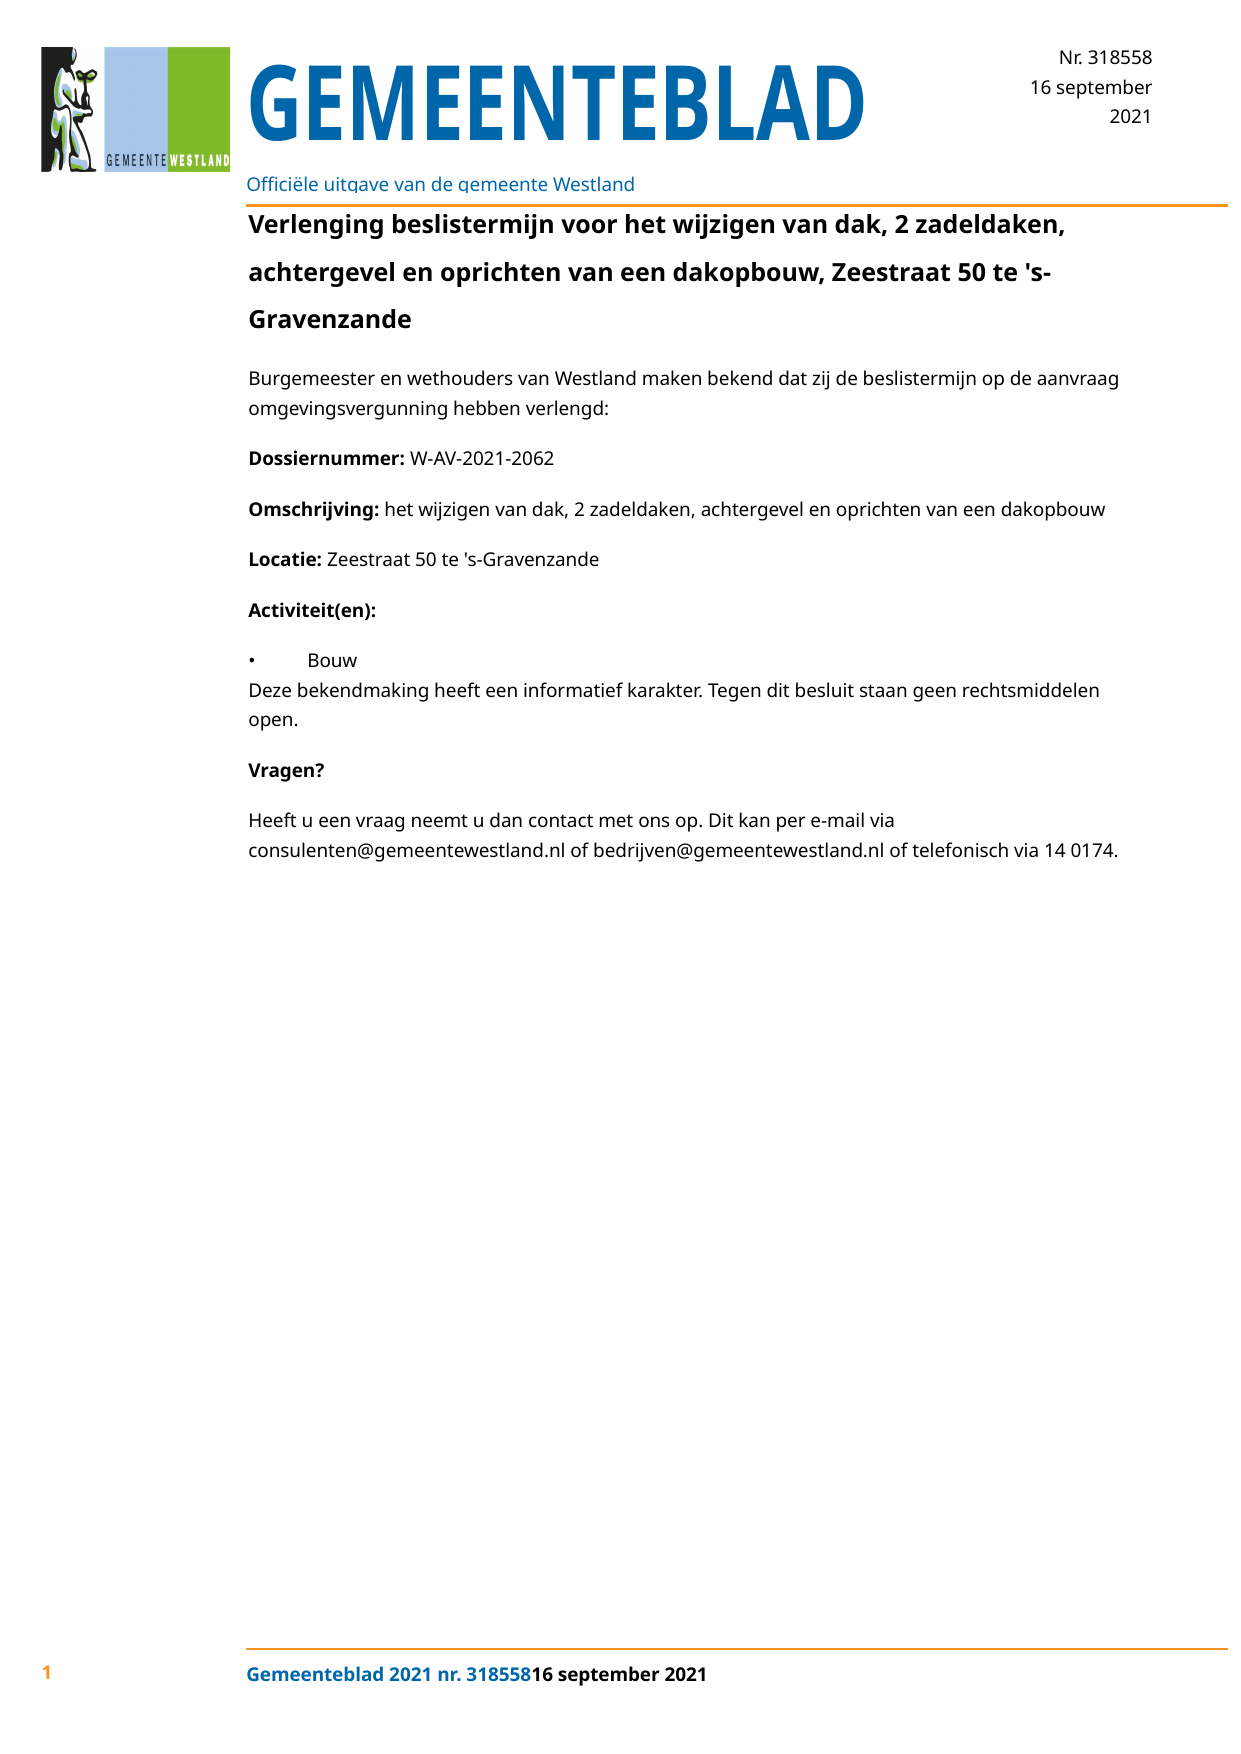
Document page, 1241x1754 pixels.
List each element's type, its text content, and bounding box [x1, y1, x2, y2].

picture [41, 47, 231, 172]
text Verlenging beslistermijn voor het wijzigen van dak, 2 zadeldaken, achtergevel en oprichten van een dakopbouw, Zeestraat 50 te 's-Gravenzande [248, 207, 1152, 336]
text Vragen? [248, 757, 1152, 782]
text Omschrijving: het wijzigen van dak, 2 zadeldaken, achtergevel en oprichten van een dakopbouw [248, 496, 1152, 522]
text Locatie: Zeestraat 50 te 's-Gravenzande [248, 546, 1152, 572]
text Heeft u een vraag neemt u dan contact met ons op. Dit kan per e-mail via consulenten@gemeentewestland.nl of bedrijven@gemeentewestland.nl of telefonisch via 14 0174. [248, 807, 1152, 862]
text Dossiernummer: W-AV-2021-2062 [248, 446, 1152, 471]
list Bouw [248, 647, 1152, 673]
text Activiteit(en): [248, 597, 1152, 622]
text Deze bekendmaking heeft een informatief karakter. Tegen dit besluit staan geen rechtsmiddelen open. [248, 677, 1152, 732]
text Burgemeester en wethouders van Westland maken bekend dat zij de beslistermijn op de aanvraag omgevingsvergunning hebben verlengd: [248, 366, 1152, 421]
